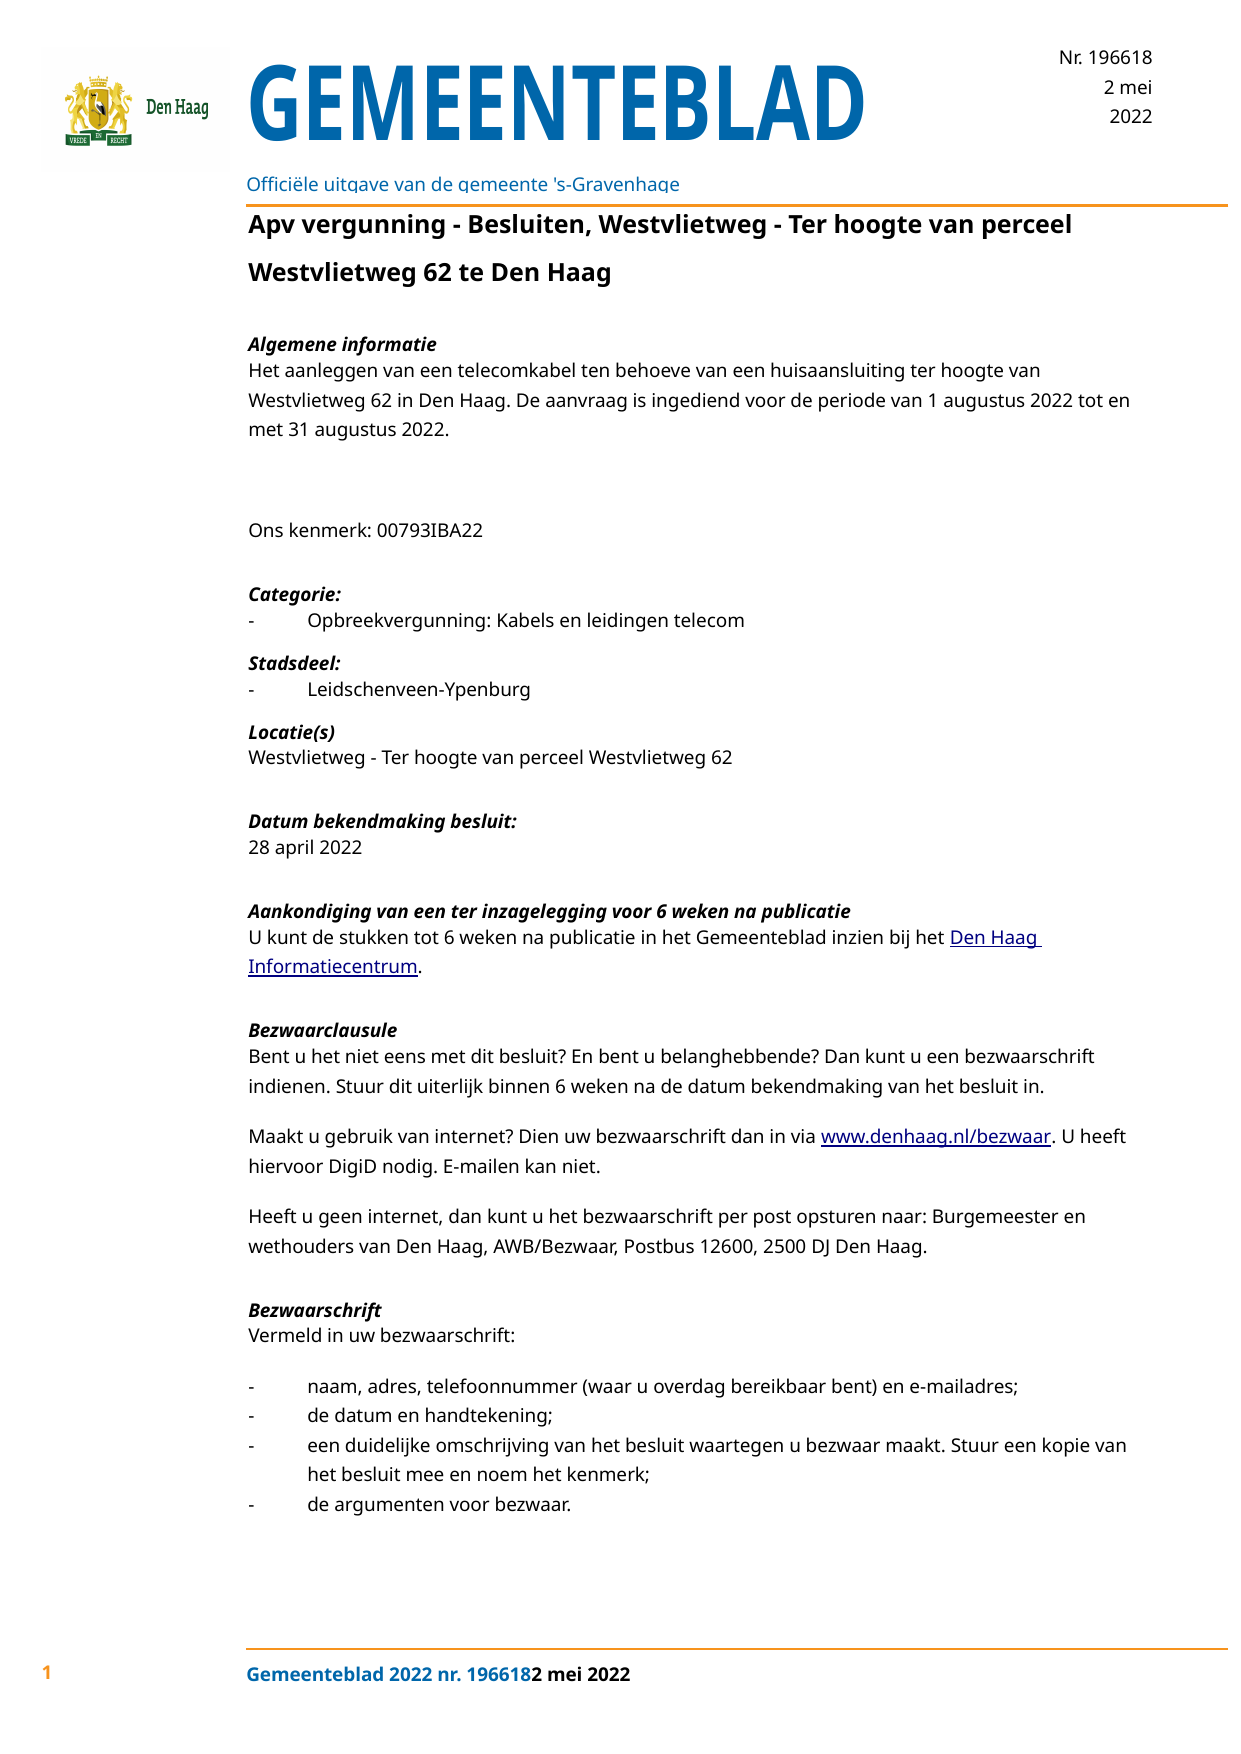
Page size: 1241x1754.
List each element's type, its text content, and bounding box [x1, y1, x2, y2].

text 28 april 2022 [248, 834, 1152, 860]
text Heeft u geen internet, dan kunt u het bezwaarschrift per post opsturen naar: Burgemeester en wethouders van Den Haag, AWB/Bezwaar, Postbus 12600, 2500 DJ Den Haag. [248, 1203, 1152, 1258]
text Maakt u gebruik van internet? Dien uw bezwaarschrift dan in via www.denhaag.nl/bezwaar. U heeft hiervoor DigiD nodig. E-mailen kan niet. [248, 1123, 1152, 1178]
text Bezwaarclausule [248, 1017, 1152, 1043]
text Categorie: [248, 581, 1152, 607]
list de datum en handtekening; [248, 1402, 1152, 1428]
text Apv vergunning - Besluiten, Westvlietweg - Ter hoogte van perceel Westvlietweg 62 te Den Haag [248, 207, 1152, 288]
list een duidelijke omschrijving van het besluit waartegen u bezwaar maakt. Stuur een kopie van het besluit mee en noem het kenmerk; [248, 1432, 1152, 1487]
text Westvlietweg - Ter hoogte van perceel Westvlietweg 62 [248, 744, 1152, 770]
text Bent u het niet eens met dit besluit? En bent u belanghebbende? Dan kunt u een bezwaarschrift indienen. Stuur dit uiterlijk binnen 6 weken na de datum bekendmaking van het besluit in. [248, 1043, 1152, 1098]
text Stadsdeel: [248, 650, 1152, 676]
list Leidschenveen-Ypenburg [248, 676, 1152, 701]
picture [41, 47, 231, 172]
list naam, adres, telefoonnummer (waar u overdag bereikbaar bent) en e-mailadres; [248, 1373, 1152, 1399]
text Ons kenmerk: 00793IBA22 [248, 517, 1152, 543]
text Vermeld in uw bezwaarschrift: [248, 1322, 1152, 1348]
text Datum bekendmaking besluit: [248, 808, 1152, 834]
text Aankondiging van een ter inzagelegging voor 6 weken na publicatie [248, 898, 1152, 924]
text Bezwaarschrift [248, 1297, 1152, 1322]
text U kunt de stukken tot 6 weken na publicatie in het Gemeenteblad inzien bij het Den Haag Informatiecentrum. [248, 924, 1152, 979]
text Algemene informatie [248, 331, 1152, 357]
list de argumenten voor bezwaar. [248, 1491, 1152, 1517]
text Het aanleggen van een telecomkabel ten behoeve van een huisaansluiting ter hoogte van Westvlietweg 62 in Den Haag. De aanvraag is ingediend voor de periode van 1 augustus 2022 tot en met 31 augustus 2022. [248, 357, 1152, 442]
list Opbreekvergunning: Kabels en leidingen telecom [248, 607, 1152, 633]
text Locatie(s) [248, 719, 1152, 744]
